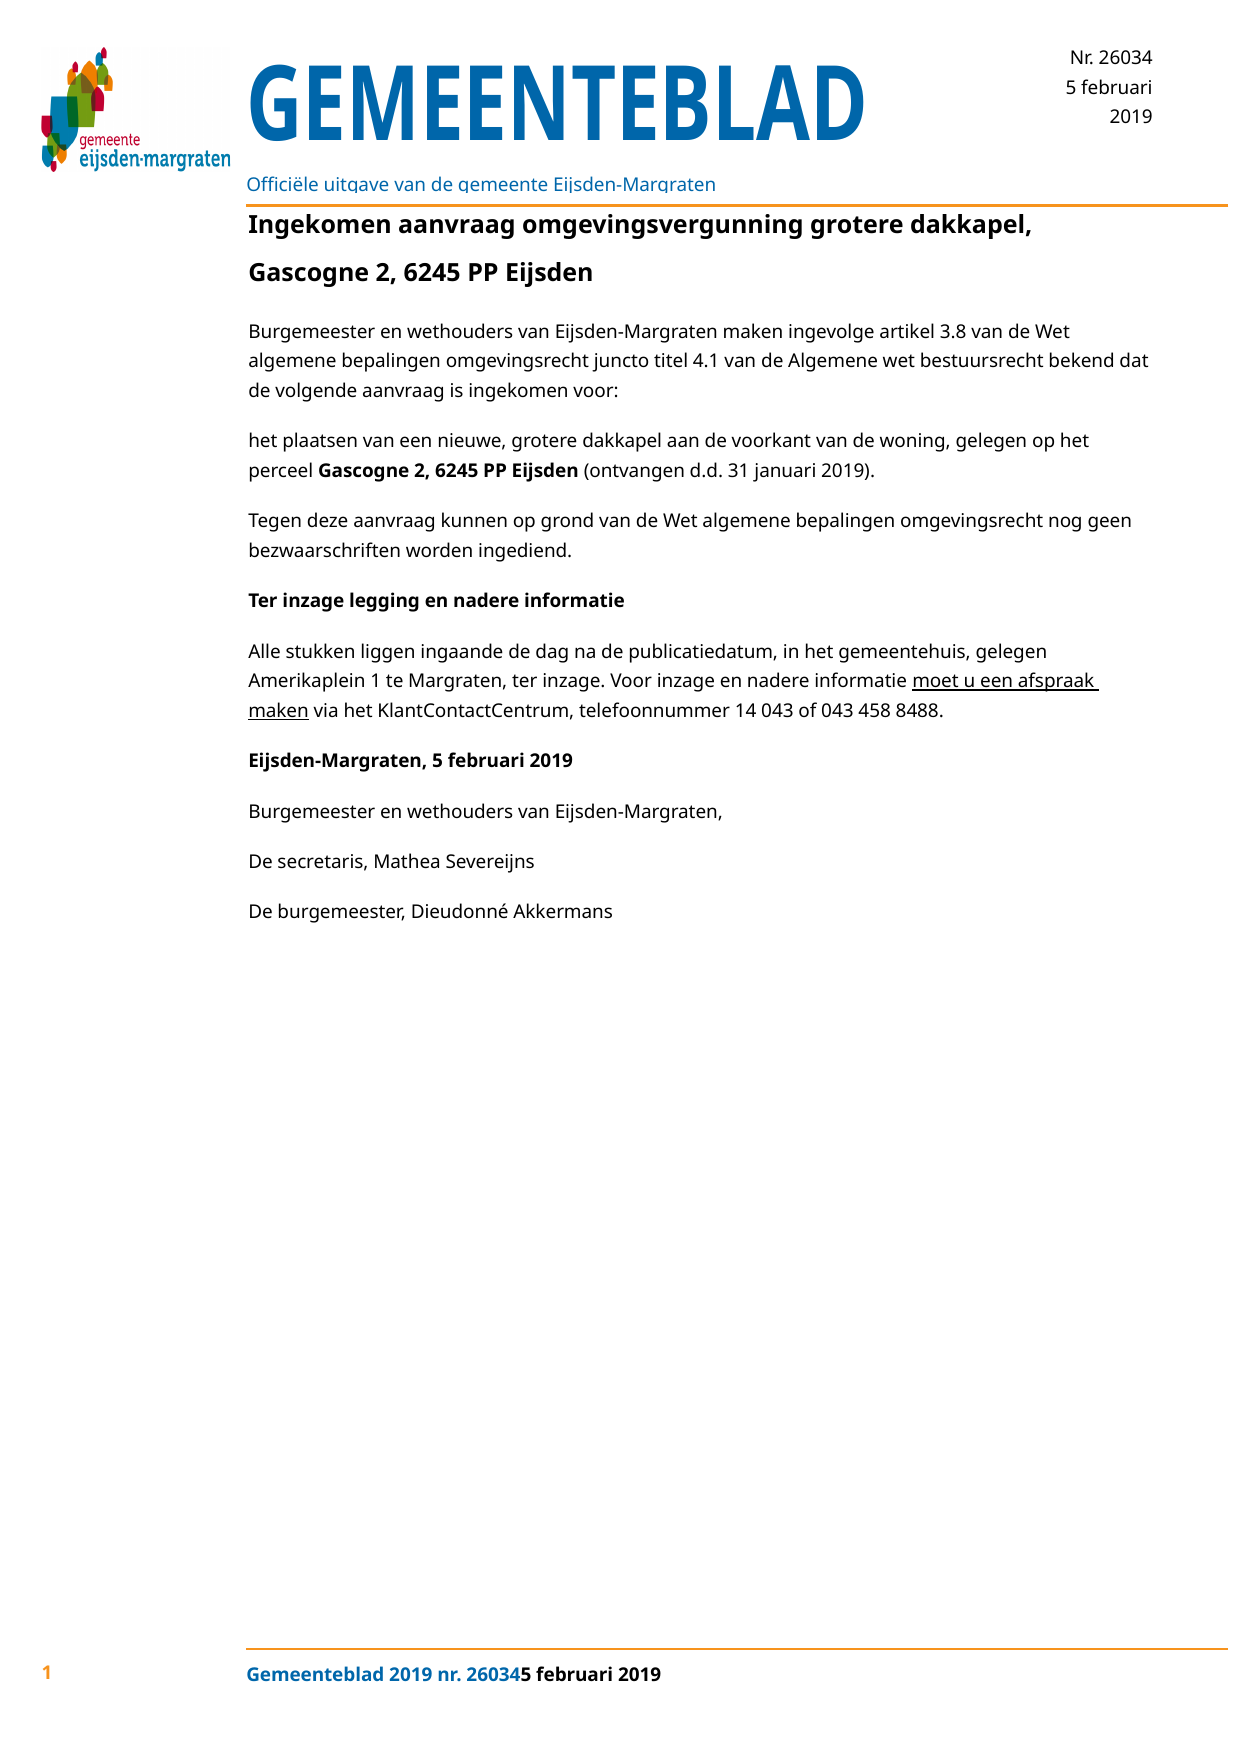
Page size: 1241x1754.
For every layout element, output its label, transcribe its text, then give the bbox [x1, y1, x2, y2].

text Tegen deze aanvraag kunnen op grond van de Wet algemene bepalingen omgevingsrecht nog geen bezwaarschriften worden ingediend. [248, 507, 1152, 563]
text De secretaris, Mathea Severeijns [248, 848, 1152, 874]
text Ter inzage legging en nadere informatie [248, 587, 1152, 613]
text Burgemeester en wethouders van Eijsden-Margraten, [248, 798, 1152, 824]
text het plaatsen van een nieuwe, grotere dakkapel aan de voorkant van de woning, gelegen op het perceel Gascogne 2, 6245 PP Eijsden (ontvangen d.d. 31 januari 2019). [248, 427, 1152, 483]
text De burgemeester, Dieudonné Akkermans [248, 899, 1152, 924]
picture [41, 47, 231, 172]
text Ingekomen aanvraag omgevingsvergunning grotere dakkapel, Gascogne 2, 6245 PP Eijsden [248, 207, 1152, 288]
text Eijsden-Margraten, 5 februari 2019 [248, 747, 1152, 773]
text Alle stukken liggen ingaande de dag na de publicatiedatum, in het gemeentehuis, gelegen Amerikaplein 1 te Margraten, ter inzage. Voor inzage en nadere informatie moet u een afspraak maken via het KlantContactCentrum, telefoonnummer 14 043 of 043 458 8488. [248, 638, 1152, 723]
text Burgemeester en wethouders van Eijsden-Margraten maken ingevolge artikel 3.8 van de Wet algemene bepalingen omgevingsrecht juncto titel 4.1 van de Algemene wet bestuursrecht bekend dat de volgende aanvraag is ingekomen voor: [248, 318, 1152, 403]
